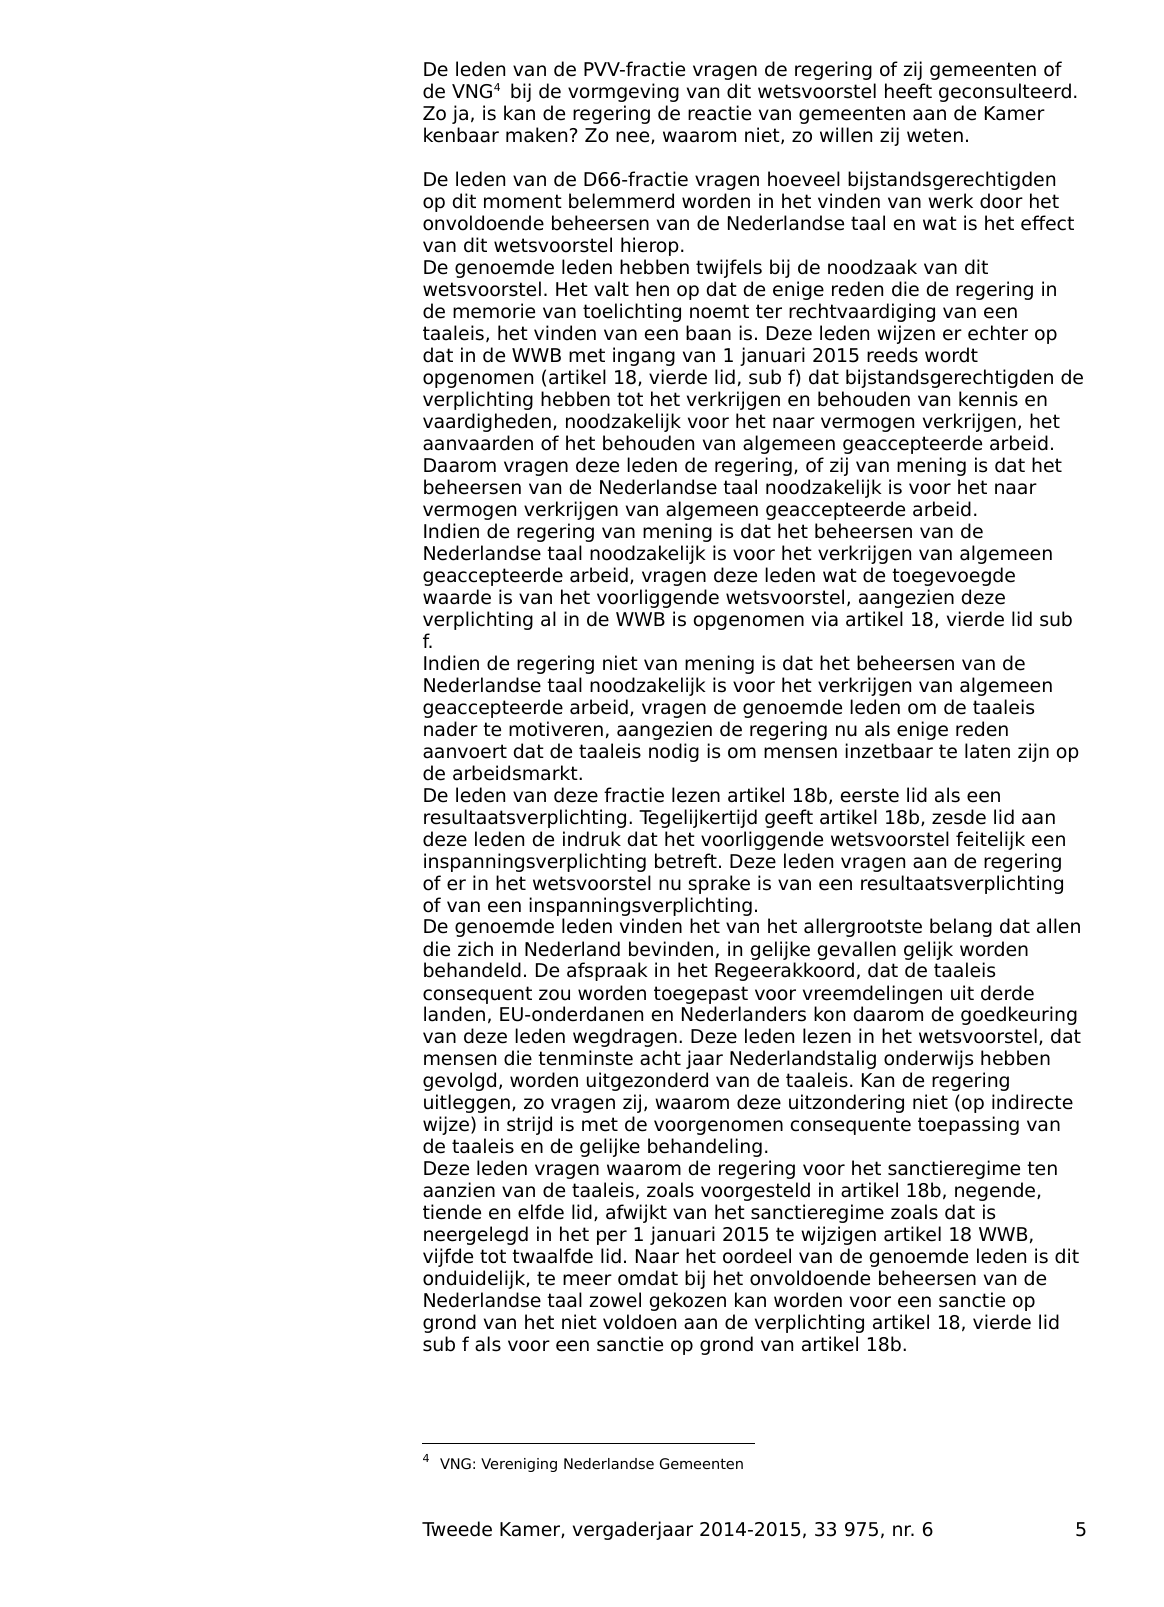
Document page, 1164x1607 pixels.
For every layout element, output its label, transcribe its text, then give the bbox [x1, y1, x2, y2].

text VNG: Vereniging Nederlandse Gemeenten [422, 1452, 1087, 1474]
text Deze leden vragen waarom de regering voor het sanctieregime ten aanzien van de taaleis, zoals voorgesteld in artikel 18b, negende, tiende en elfde lid, afwijkt van het sanctieregime zoals dat is neergelegd in het per 1 januari 2015 te wijzigen artikel 18 WWB, vijfde tot twaalfde lid. Naar het oordeel van de genoemde leden is dit onduidelijk, te meer omdat bij het onvoldoende beheersen van de Nederlandse taal zowel gekozen kan worden voor een sanctie op grond van het niet voldoen aan de verplichting artikel 18, vierde lid sub f als voor een sanctie op grond van artikel 18b. [422, 1158, 1087, 1356]
text De genoemde leden vinden het van het allergrootste belang dat allen die zich in Nederland bevinden, in gelijke gevallen gelijk worden behandeld. De afspraak in het Regeerakkoord, dat de taaleis consequent zou worden toegepast voor vreemdelingen uit derde landen, EU-onderdanen en Nederlanders kon daarom de goedkeuring van deze leden wegdragen. Deze leden lezen in het wetsvoorstel, dat mensen die tenminste acht jaar Nederlandstalig onderwijs hebben gevolgd, worden uitgezonderd van de taaleis. Kan de regering uitleggen, zo vragen zij, waarom deze uitzondering niet (op indirecte wijze) in strijd is met de voorgenomen consequente toepassing van de taaleis en de gelijke behandeling. [422, 916, 1087, 1158]
text De leden van de PVV-fractie vragen de regering of zij gemeenten of de VNG bij de vormgeving van dit wetsvoorstel heeft geconsulteerd. Zo ja, is kan de regering de reactie van gemeenten aan de Kamer kenbaar maken? Zo nee, waarom niet, zo willen zij weten. [422, 59, 1087, 147]
text Indien de regering niet van mening is dat het beheersen van de Nederlandse taal noodzakelijk is voor het verkrijgen van algemeen geaccepteerde arbeid, vragen de genoemde leden om de taaleis nader te motiveren, aangezien de regering nu als enige reden aanvoert dat de taaleis nodig is om mensen inzetbaar te laten zijn op de arbeidsmarkt. [422, 653, 1087, 784]
text De leden van deze fractie lezen artikel 18b, eerste lid als een resultaatsverplichting. Tegelijkertijd geeft artikel 18b, zesde lid aan deze leden de indruk dat het voorliggende wetsvoorstel feitelijk een inspanningsverplichting betreft. Deze leden vragen aan de regering of er in het wetsvoorstel nu sprake is van een resultaatsverplichting of van een inspanningsverplichting. [422, 784, 1087, 916]
text Indien de regering van mening is dat het beheersen van de Nederlandse taal noodzakelijk is voor het verkrijgen van algemeen geaccepteerde arbeid, vragen deze leden wat de toegevoegde waarde is van het voorliggende wetsvoorstel, aangezien deze verplichting al in de WWB is opgenomen via artikel 18, vierde lid sub f. [422, 521, 1087, 653]
text De genoemde leden hebben twijfels bij de noodzaak van dit wetsvoorstel. Het valt hen op dat de enige reden die de regering in de memorie van toelichting noemt ter rechtvaardiging van een taaleis, het vinden van een baan is. Deze leden wijzen er echter op dat in de WWB met ingang van 1 januari 2015 reeds wordt opgenomen (artikel 18, vierde lid, sub f) dat bijstandsgerechtigden de verplichting hebben tot het verkrijgen en behouden van kennis en vaardigheden, noodzakelijk voor het naar vermogen verkrijgen, het aanvaarden of het behouden van algemeen geaccepteerde arbeid. Daarom vragen deze leden de regering, of zij van mening is dat het beheersen van de Nederlandse taal noodzakelijk is voor het naar vermogen verkrijgen van algemeen geaccepteerde arbeid. [422, 257, 1087, 521]
text De leden van de D66-fractie vragen hoeveel bijstandsgerechtigden op dit moment belemmerd worden in het vinden van werk door het onvoldoende beheersen van de Nederlandse taal en wat is het effect van dit wetsvoorstel hierop. [422, 169, 1087, 257]
